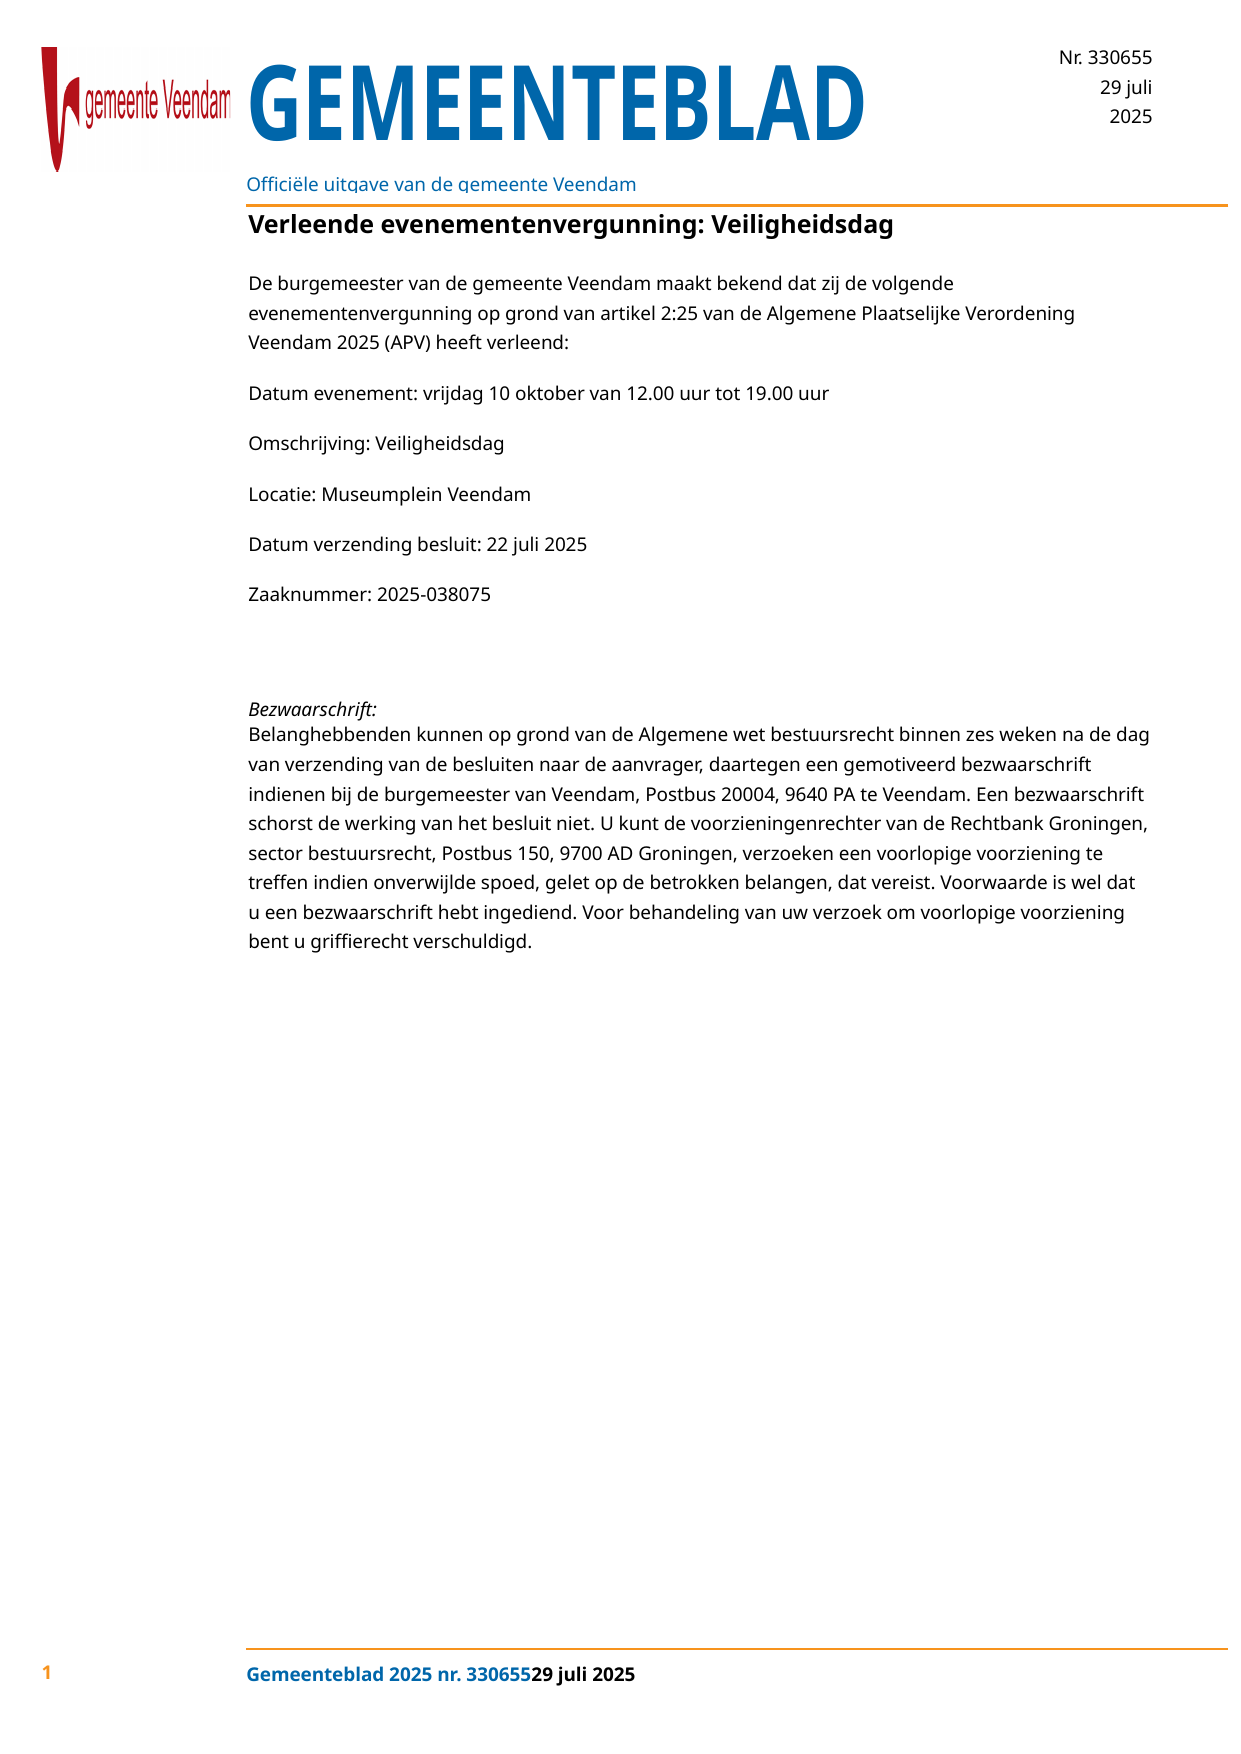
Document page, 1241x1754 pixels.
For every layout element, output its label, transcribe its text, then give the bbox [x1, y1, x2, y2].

text Bezwaarschrift: [248, 696, 1152, 722]
text De burgemeester van de gemeente Veendam maakt bekend dat zij de volgende evenementenvergunning op grond van artikel 2:25 van de Algemene Plaatselijke Verordening Veendam 2025 (APV) heeft verleend: [248, 270, 1152, 355]
text Datum verzending besluit: 22 juli 2025 [248, 531, 1152, 557]
text Verleende evenementenvergunning: Veiligheidsdag [248, 207, 1152, 241]
text Locatie: Museumplein Veendam [248, 481, 1152, 506]
text Datum evenement: vrijdag 10 oktober van 12.00 uur tot 19.00 uur [248, 380, 1152, 406]
text Zaaknummer: 2025-038075 [248, 582, 1152, 607]
text Belanghebbenden kunnen op grond van de Algemene wet bestuursrecht binnen zes weken na de dag van verzending van de besluiten naar de aanvrager, daartegen een gemotiveerd bezwaarschrift indienen bij de burgemeester van Veendam, Postbus 20004, 9640 PA te Veendam. Een bezwaarschrift schorst de werking van het besluit niet. U kunt de voorzieningenrechter van de Rechtbank Groningen, sector bestuursrecht, Postbus 150, 9700 AD Groningen, verzoeken een voorlopige voorziening te treffen indien onverwijlde spoed, gelet op de betrokken belangen, dat vereist. Voorwaarde is wel dat u een bezwaarschrift hebt ingediend. Voor behandeling van uw verzoek om voorlopige voorziening bent u griffierecht verschuldigd. [248, 722, 1152, 954]
text Omschrijving: Veiligheidsdag [248, 430, 1152, 456]
picture [41, 47, 231, 172]
